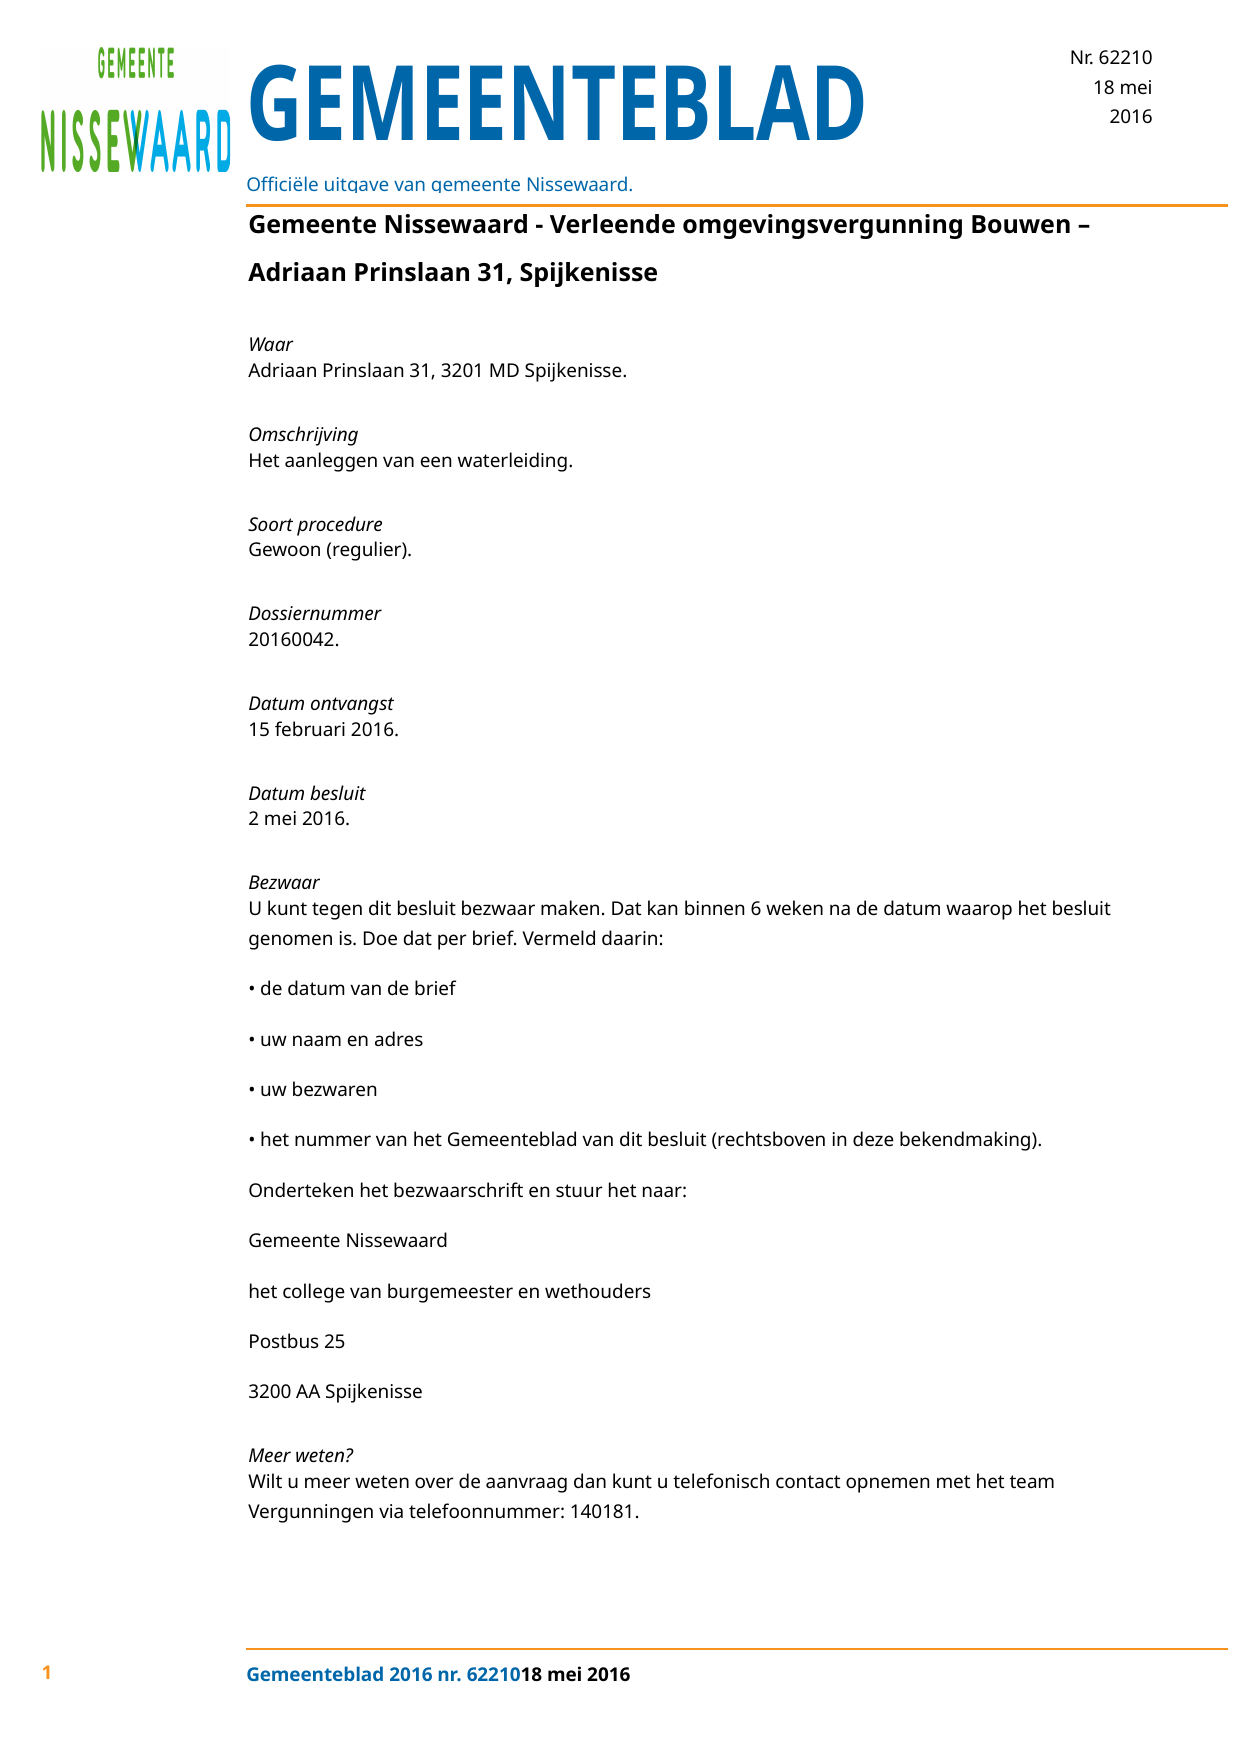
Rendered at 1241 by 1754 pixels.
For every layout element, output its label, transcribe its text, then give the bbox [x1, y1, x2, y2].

text Adriaan Prinslaan 31, 3201 MD Spijkenisse. [248, 357, 1152, 383]
text Omschrijving [248, 421, 1152, 447]
picture [222, 122, 227, 160]
text • de datum van de brief [248, 975, 1152, 1001]
picture [176, 157, 187, 172]
text • uw bezwaren [248, 1076, 1152, 1102]
text Gemeente Nissewaard [248, 1227, 1152, 1253]
text 2 mei 2016. [248, 806, 1152, 831]
text Gemeente Nissewaard - Verleende omgevingsvergunning Bouwen – Adriaan Prinslaan 31, Spijkenisse [248, 207, 1152, 288]
text Postbus 25 [248, 1328, 1152, 1354]
text Bezwaar [248, 869, 1152, 895]
picture [41, 47, 231, 172]
picture [201, 122, 206, 138]
text Wilt u meer weten over de aanvraag dan kunt u telefonisch contact opnemen met het team Vergunningen via telefoonnummer: 140181. [248, 1468, 1152, 1524]
text Dossiernummer [248, 601, 1152, 626]
text • het nummer van het Gemeenteblad van dit besluit (rechtsboven in deze bekendmaking). [248, 1127, 1152, 1152]
picture [200, 151, 206, 172]
text U kunt tegen dit besluit bezwaar maken. Dat kan binnen 6 weken na de datum waarop het besluit genomen is. Doe dat per brief. Vermeld daarin: [248, 895, 1152, 951]
text Gewoon (regulier). [248, 537, 1152, 562]
text Datum ontvangst [248, 690, 1152, 716]
text Waar [248, 331, 1152, 357]
text Meer weten? [248, 1443, 1152, 1468]
text 15 februari 2016. [248, 716, 1152, 742]
text 20160042. [248, 626, 1152, 652]
text 3200 AA Spijkenisse [248, 1379, 1152, 1404]
text Soort procedure [248, 511, 1152, 537]
text • uw naam en adres [248, 1026, 1152, 1051]
text het college van burgemeester en wethouders [248, 1278, 1152, 1303]
text Datum besluit [248, 780, 1152, 806]
text Het aanleggen van een waterleiding. [248, 447, 1152, 473]
picture [154, 157, 165, 172]
text Onderteken het bezwaarschrift en stuur het naar: [248, 1177, 1152, 1203]
